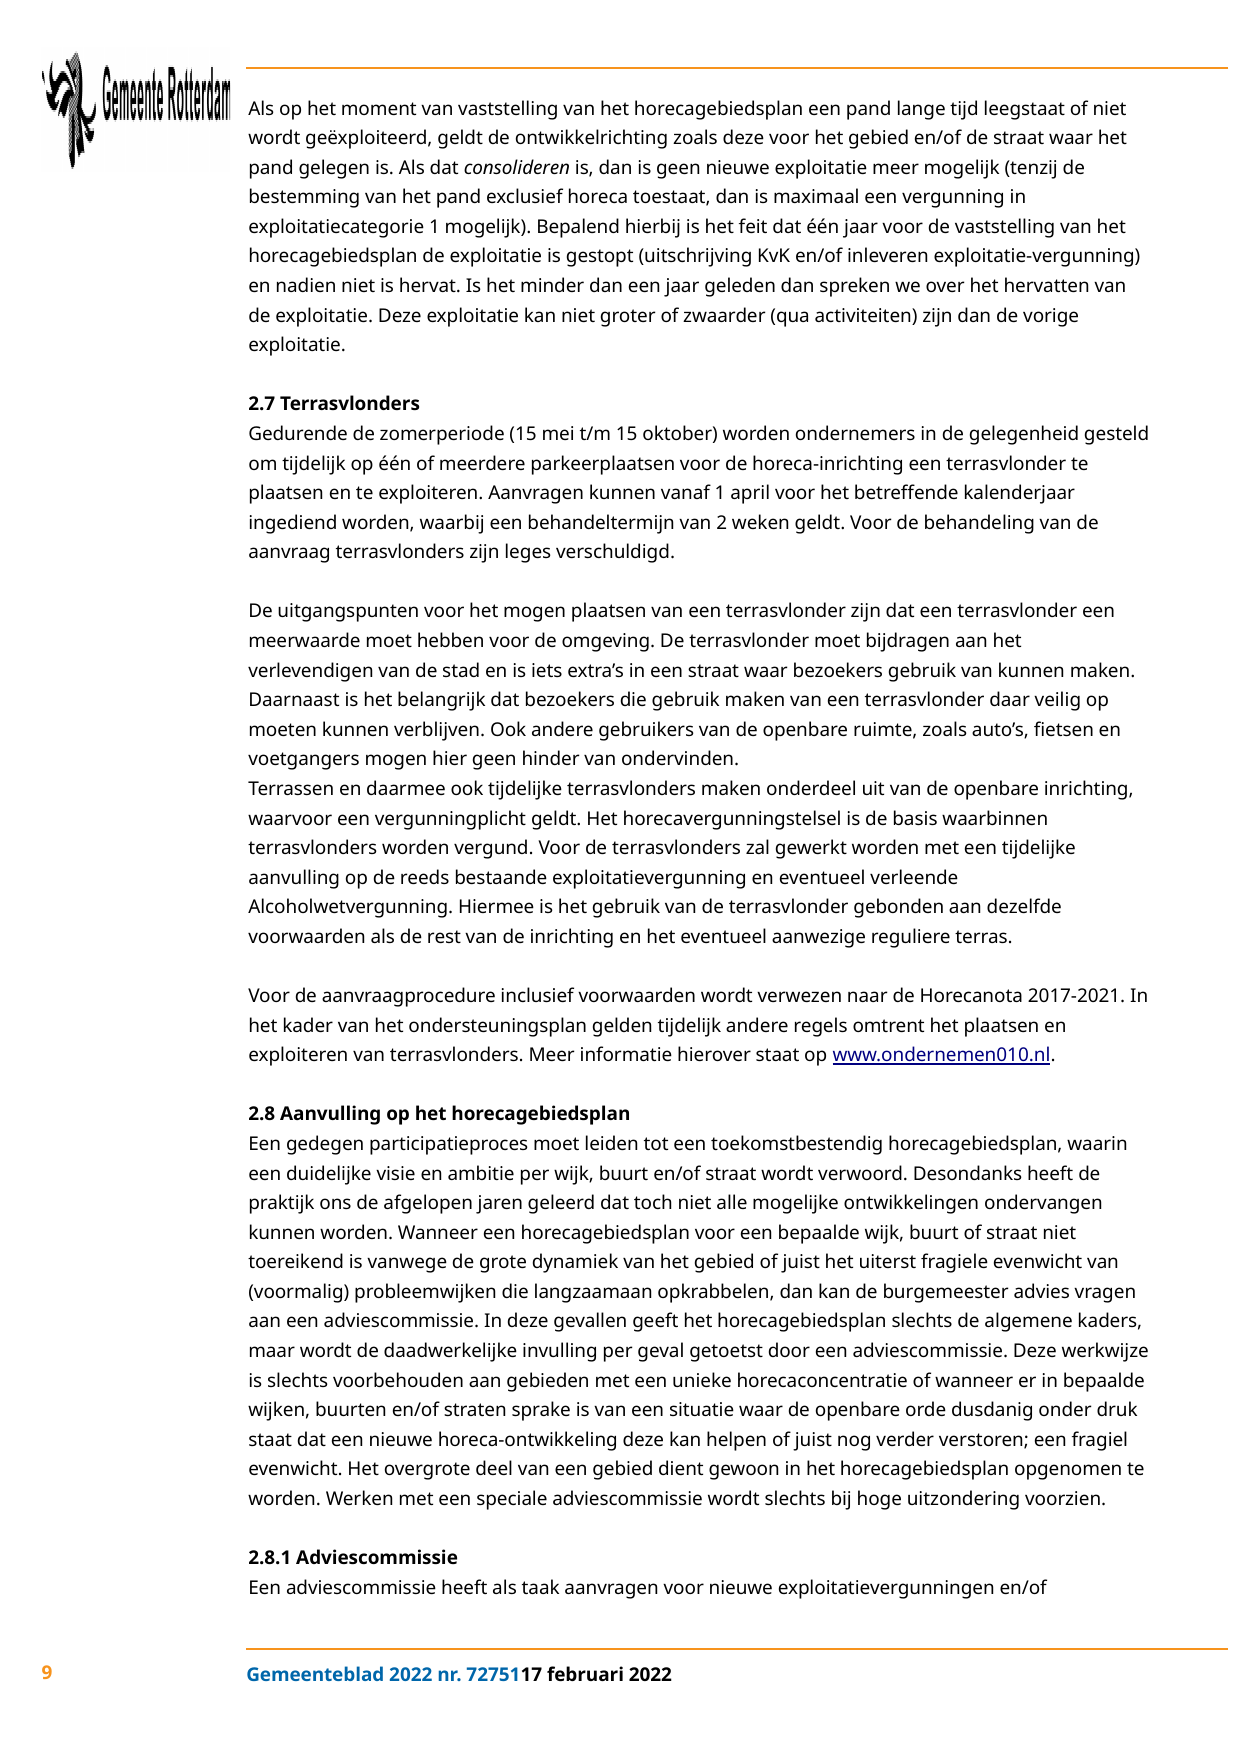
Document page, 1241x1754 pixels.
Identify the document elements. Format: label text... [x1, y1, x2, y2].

text Als op het moment van vaststelling van het horecagebiedsplan een pand lange tijd leegstaat of niet wordt geëxploiteerd, geldt de ontwikkelrichting zoals deze voor het gebied en/of de straat waar het pand gelegen is. Als dat consolideren is, dan is geen nieuwe exploitatie meer mogelijk (tenzij de bestemming van het pand exclusief horeca toestaat, dan is maximaal een vergunning in exploitatiecategorie 1 mogelijk). Bepalend hierbij is het feit dat één jaar voor de vaststelling van het horecagebiedsplan de exploitatie is gestopt (uitschrijving KvK en/of inleveren exploitatie-vergunning) en nadien niet is hervat. Is het minder dan een jaar geleden dan spreken we over het hervatten van de exploitatie. Deze exploitatie kan niet groter of zwaarder (qua activiteiten) zijn dan de vorige exploitatie. [248, 95, 1152, 357]
text De uitgangspunten voor het mogen plaatsen van een terrasvlonder zijn dat een terrasvlonder een meerwaarde moet hebben voor de omgeving. De terrasvlonder moet bijdragen aan het verlevendigen van de stad en is iets extra’s in een straat waar bezoekers gebruik van kunnen maken. Daarnaast is het belangrijk dat bezoekers die gebruik maken van een terrasvlonder daar veilig op moeten kunnen verblijven. Ook andere gebruikers van de openbare ruimte, zoals auto’s, fietsen en voetgangers mogen hier geen hinder van ondervinden. [248, 598, 1152, 771]
text 2.8 Aanvulling op het horecagebiedsplan [248, 1101, 1152, 1126]
picture [41, 47, 231, 172]
text Gedurende de zomerperiode (15 mei t/m 15 oktober) worden ondernemers in de gelegenheid gesteld om tijdelijk op één of meerdere parkeerplaatsen voor de horeca-inrichting een terrasvlonder te plaatsen en te exploiteren. Aanvragen kunnen vanaf 1 april voor het betreffende kalenderjaar ingediend worden, waarbij een behandeltermijn van 2 weken geldt. Voor de behandeling van de aanvraag terrasvlonders zijn leges verschuldigd. [248, 420, 1152, 564]
text Een gedegen participatieproces moet leiden tot een toekomstbestendig horecagebiedsplan, waarin een duidelijke visie en ambitie per wijk, buurt en/of straat wordt verwoord. Desondanks heeft de praktijk ons de afgelopen jaren geleerd dat toch niet alle mogelijke ontwikkelingen ondervangen kunnen worden. Wanneer een horecagebiedsplan voor een bepaalde wijk, buurt of straat niet toereikend is vanwege de grote dynamiek van het gebied of juist het uiterst fragiele evenwicht van (voormalig) probleemwijken die langzaamaan opkrabbelen, dan kan de burgemeester advies vragen aan een adviescommissie. In deze gevallen geeft het horecagebiedsplan slechts de algemene kaders, maar wordt de daadwerkelijke invulling per geval getoetst door een adviescommissie. Deze werkwijze is slechts voorbehouden aan gebieden met een unieke horecaconcentratie of wanneer er in bepaalde wijken, buurten en/of straten sprake is van een situatie waar de openbare orde dusdanig onder druk staat dat een nieuwe horeca-ontwikkeling deze kan helpen of juist nog verder verstoren; een fragiel evenwicht. Het overgrote deel van een gebied dient gewoon in het horecagebiedsplan opgenomen te worden. Werken met een speciale adviescommissie wordt slechts bij hoge uitzondering voorzien. [248, 1130, 1152, 1511]
text 2.8.1 Adviescommissie [248, 1544, 1152, 1570]
text 2.7 Terrasvlonders [248, 391, 1152, 416]
text Terrassen en daarmee ook tijdelijke terrasvlonders maken onderdeel uit van de openbare inrichting, waarvoor een vergunningplicht geldt. Het horecavergunningstelsel is de basis waarbinnen terrasvlonders worden vergund. Voor de terrasvlonders zal gewerkt worden met een tijdelijke aanvulling op de reeds bestaande exploitatievergunning en eventueel verleende Alcoholwetvergunning. Hiermee is het gebruik van de terrasvlonder gebonden aan dezelfde voorwaarden als de rest van de inrichting en het eventueel aanwezige reguliere terras. [248, 775, 1152, 949]
text Een adviescommissie heeft als taak aanvragen voor nieuwe exploitatievergunningen en/of [248, 1574, 1152, 1600]
text Voor de aanvraagprocedure inclusief voorwaarden wordt verwezen naar de Horecanota 2017-2021. In het kader van het ondersteuningsplan gelden tijdelijk andere regels omtrent het plaatsen en exploiteren van terrasvlonders. Meer informatie hierover staat op www.ondernemen010.nl. [248, 982, 1152, 1067]
